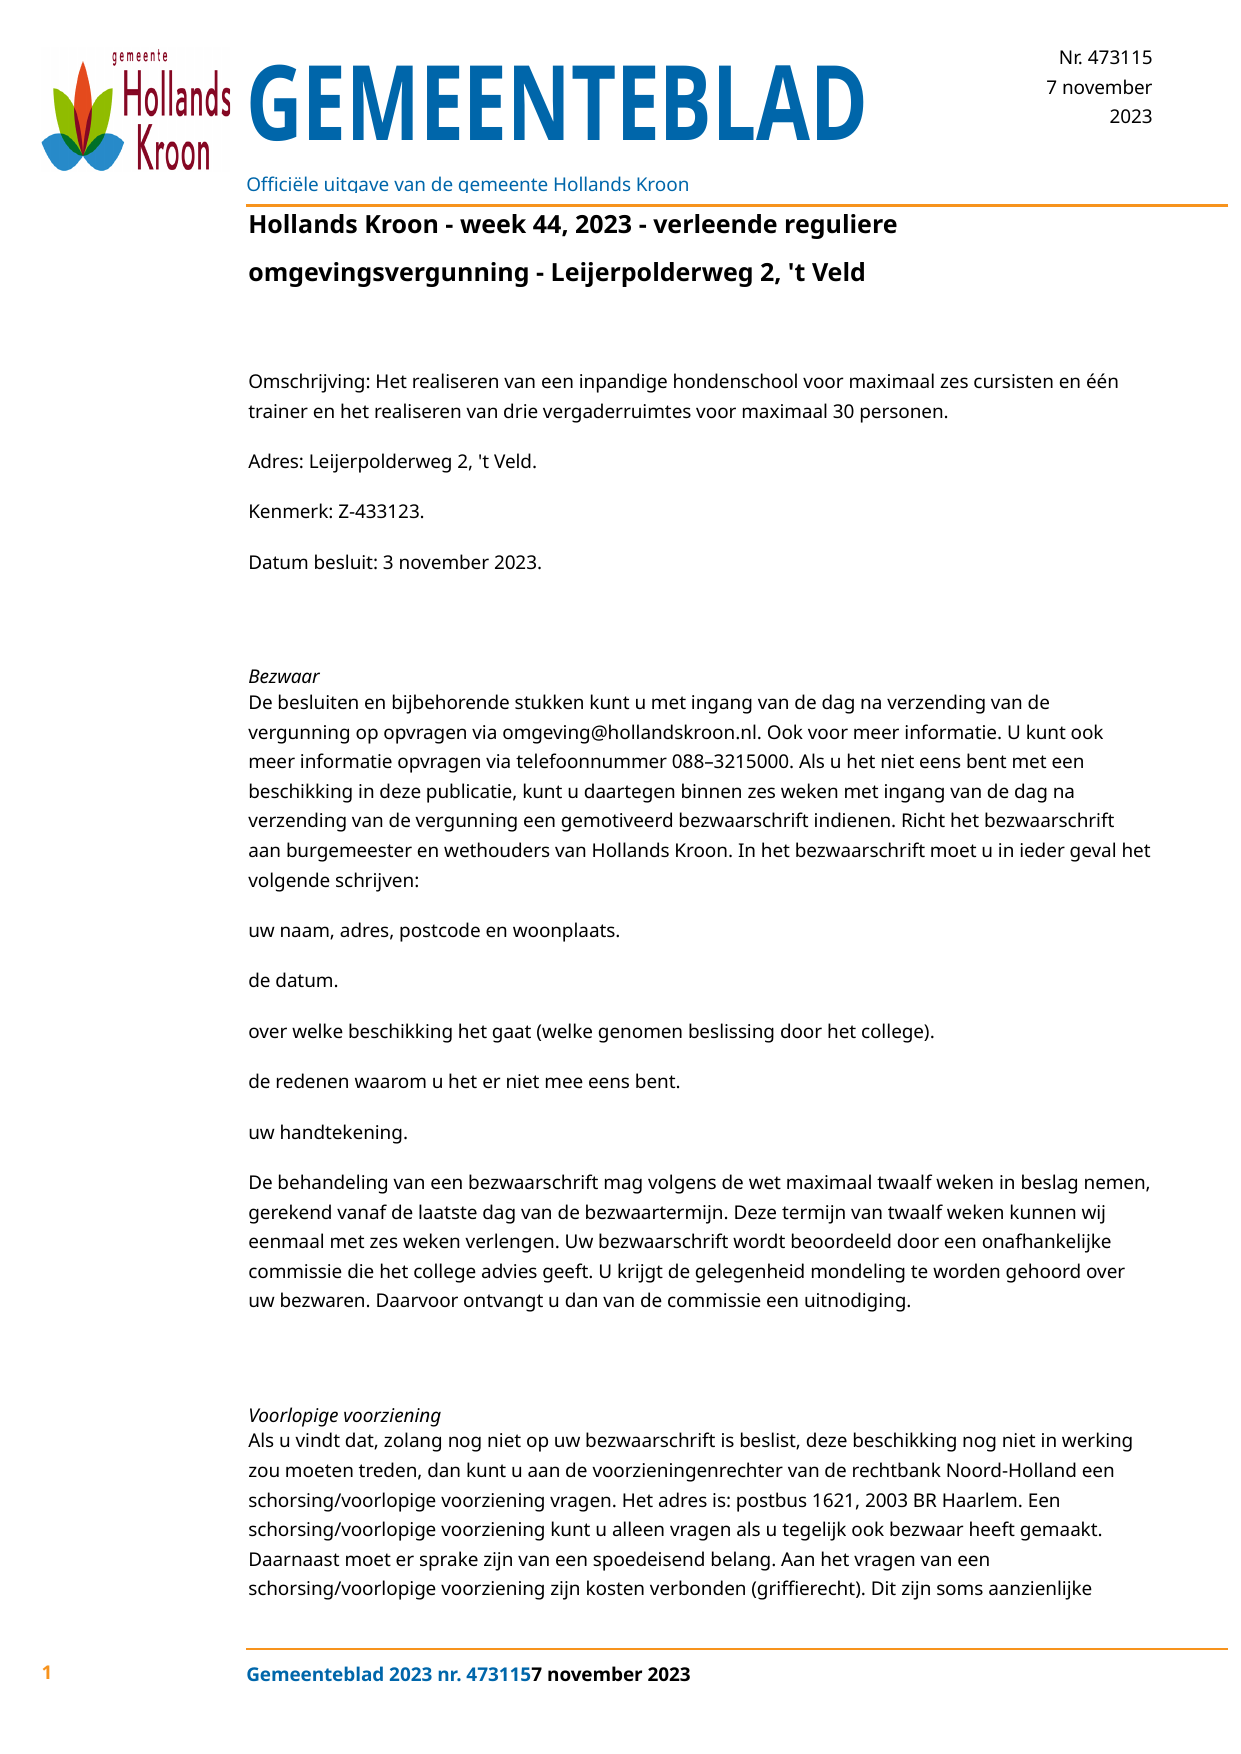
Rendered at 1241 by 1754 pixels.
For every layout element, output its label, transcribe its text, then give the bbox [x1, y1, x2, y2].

text de datum. [248, 968, 1152, 993]
text Bezwaar [248, 663, 1152, 689]
text Voorlopige voorziening [248, 1402, 1152, 1428]
text uw handtekening. [248, 1119, 1152, 1144]
text Kenmerk: Z-433123. [248, 499, 1152, 524]
text Datum besluit: 3 november 2023. [248, 549, 1152, 575]
text uw naam, adres, postcode en woonplaats. [248, 917, 1152, 943]
text De besluiten en bijbehorende stukken kunt u met ingang van de dag na verzending van de vergunning op opvragen via omgeving@hollandskroon.nl. Ook voor meer informatie. U kunt ook meer informatie opvragen via telefoonnummer 088–3215000. Als u het niet eens bent met een beschikking in deze publicatie, kunt u daartegen binnen zes weken met ingang van de dag na verzending van de vergunning een gemotiveerd bezwaarschrift indienen. Richt het bezwaarschrift aan burgemeester en wethouders van Hollands Kroon. In het bezwaarschrift moet u in ieder geval het volgende schrijven: [248, 689, 1152, 892]
text Hollands Kroon - week 44, 2023 - verleende reguliere omgevingsvergunning - Leijerpolderweg 2, 't Veld [248, 207, 1152, 288]
text over welke beschikking het gaat (welke genomen beslissing door het college). [248, 1018, 1152, 1044]
text Adres: Leijerpolderweg 2, 't Veld. [248, 448, 1152, 474]
text De behandeling van een bezwaarschrift mag volgens de wet maximaal twaalf weken in beslag nemen, gerekend vanaf de laatste dag van de bezwaartermijn. Deze termijn van twaalf weken kunnen wij eenmaal met zes weken verlengen. Uw bezwaarschrift wordt beoordeeld door een onafhankelijke commissie die het college advies geeft. U krijgt de gelegenheid mondeling te worden gehoord over uw bezwaren. Daarvoor ontvangt u dan van de commissie een uitnodiging. [248, 1169, 1152, 1313]
text Als u vindt dat, zolang nog niet op uw bezwaarschrift is beslist, deze beschikking nog niet in werking zou moeten treden, dan kunt u aan de voorzieningenrechter van de rechtbank Noord-Holland een schorsing/voorlopige voorziening vragen. Het adres is: postbus 1621, 2003 BR Haarlem. Een schorsing/voorlopige voorziening kunt u alleen vragen als u tegelijk ook bezwaar heeft gemaakt. Daarnaast moet er sprake zijn van een spoedeisend belang. Aan het vragen van een schorsing/voorlopige voorziening zijn kosten verbonden (griffierecht). Dit zijn soms aanzienlijke [248, 1428, 1152, 1601]
text Omschrijving: Het realiseren van een inpandige hondenschool voor maximaal zes cursisten en één trainer en het realiseren van drie vergaderruimtes voor maximaal 30 personen. [248, 368, 1152, 424]
text de redenen waarom u het er niet mee eens bent. [248, 1068, 1152, 1094]
picture [41, 47, 231, 172]
